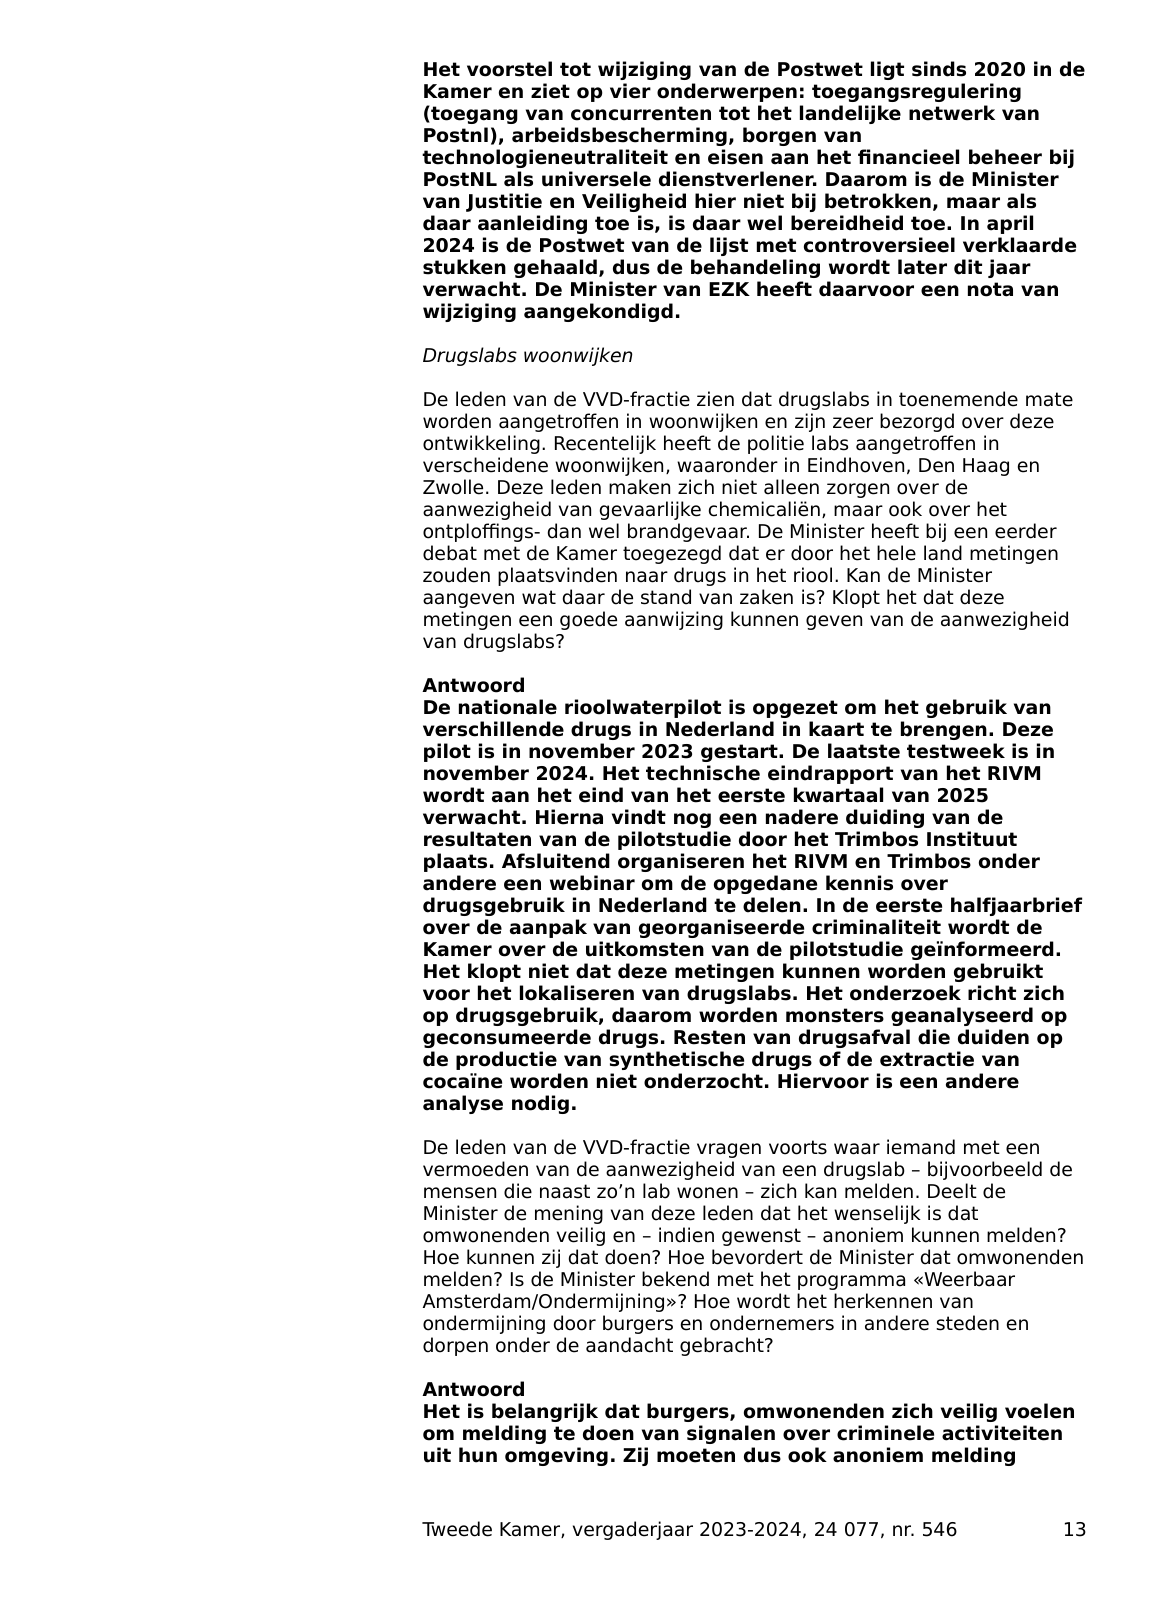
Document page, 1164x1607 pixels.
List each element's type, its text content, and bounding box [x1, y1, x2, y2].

text Antwoord [422, 675, 1087, 697]
text De leden van de VVD-fractie zien dat drugslabs in toenemende mate worden aangetroffen in woonwijken en zijn zeer bezorgd over deze ontwikkeling. Recentelijk heeft de politie labs aangetroffen in verscheidene woonwijken, waaronder in Eindhoven, Den Haag en Zwolle. Deze leden maken zich niet alleen zorgen over de aanwezigheid van gevaarlijke chemicaliën, maar ook over het ontploffings- dan wel brandgevaar. De Minister heeft bij een eerder debat met de Kamer toegezegd dat er door het hele land metingen zouden plaatsvinden naar drugs in het riool. Kan de Minister aangeven wat daar de stand van zaken is? Klopt het dat deze metingen een goede aanwijzing kunnen geven van de aanwezigheid van drugslabs? [422, 389, 1087, 653]
text Antwoord [422, 1379, 1087, 1401]
text De nationale rioolwaterpilot is opgezet om het gebruik van verschillende drugs in Nederland in kaart te brengen. Deze pilot is in november 2023 gestart. De laatste testweek is in november 2024. Het technische eindrapport van het RIVM wordt aan het eind van het eerste kwartaal van 2025 verwacht. Hierna vindt nog een nadere duiding van de resultaten van de pilotstudie door het Trimbos Instituut plaats. Afsluitend organiseren het RIVM en Trimbos onder andere een webinar om de opgedane kennis over drugsgebruik in Nederland te delen. In de eerste halfjaarbrief over de aanpak van georganiseerde criminaliteit wordt de Kamer over de uitkomsten van de pilotstudie geïnformeerd. Het klopt niet dat deze metingen kunnen worden gebruikt voor het lokaliseren van drugslabs. Het onderzoek richt zich op drugsgebruik, daarom worden monsters geanalyseerd op geconsumeerde drugs. Resten van drugsafval die duiden op de productie van synthetische drugs of de extractie van cocaïne worden niet onderzocht. Hiervoor is een andere analyse nodig. [422, 697, 1087, 1115]
subtitle Drugslabs woonwijken [422, 345, 1087, 367]
text Het is belangrijk dat burgers, omwonenden zich veilig voelen om melding te doen van signalen over criminele activiteiten uit hun omgeving. Zij moeten dus ook anoniem melding [422, 1401, 1087, 1467]
text De leden van de VVD-fractie vragen voorts waar iemand met een vermoeden van de aanwezigheid van een drugslab – bijvoorbeeld de mensen die naast zo’n lab wonen – zich kan melden. Deelt de Minister de mening van deze leden dat het wenselijk is dat omwonenden veilig en – indien gewenst – anoniem kunnen melden? Hoe kunnen zij dat doen? Hoe bevordert de Minister dat omwonenden melden? Is de Minister bekend met het programma «Weerbaar Amsterdam/Ondermijning»? Hoe wordt het herkennen van ondermijning door burgers en ondernemers in andere steden en dorpen onder de aandacht gebracht? [422, 1137, 1087, 1357]
text Het voorstel tot wijziging van de Postwet ligt sinds 2020 in de Kamer en ziet op vier onderwerpen: toegangsregulering (toegang van concurrenten tot het landelijke netwerk van Postnl), arbeidsbescherming, borgen van technologieneutraliteit en eisen aan het financieel beheer bij PostNL als universele dienstverlener. Daarom is de Minister van Justitie en Veiligheid hier niet bij betrokken, maar als daar aanleiding toe is, is daar wel bereidheid toe. In april 2024 is de Postwet van de lijst met controversieel verklaarde stukken gehaald, dus de behandeling wordt later dit jaar verwacht. De Minister van EZK heeft daarvoor een nota van wijziging aangekondigd. [422, 59, 1087, 323]
